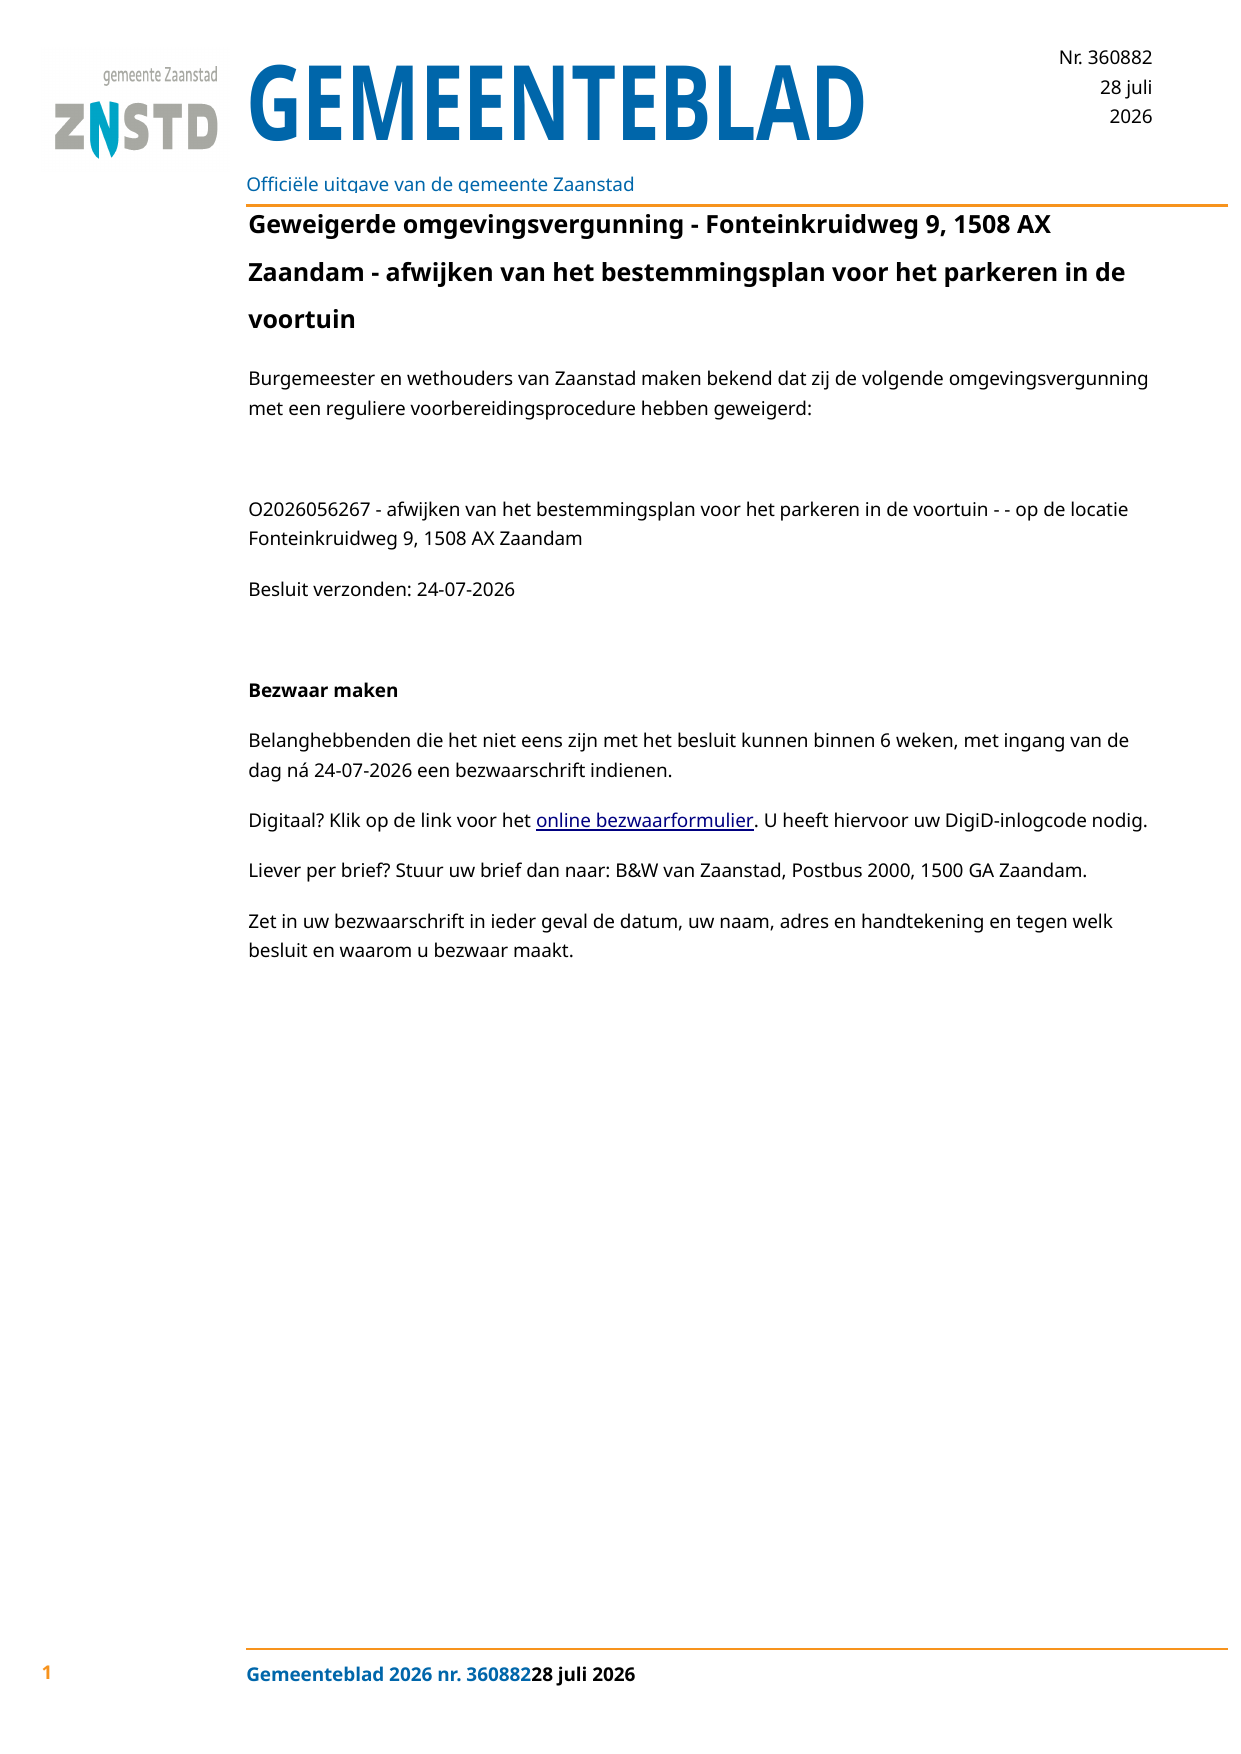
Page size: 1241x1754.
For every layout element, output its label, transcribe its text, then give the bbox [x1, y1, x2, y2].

text Belanghebbenden die het niet eens zijn met het besluit kunnen binnen 6 weken, met ingang van de dag ná 24-07-2026 een bezwaarschrift indienen. [248, 727, 1152, 782]
text Bezwaar maken [248, 677, 1152, 702]
text O2026056267 - afwijken van het bestemmingsplan voor het parkeren in de voortuin - - op de locatie Fonteinkruidweg 9, 1508 AX Zaandam [248, 496, 1152, 551]
text Geweigerde omgevingsvergunning - Fonteinkruidweg 9, 1508 AX Zaandam - afwijken van het bestemmingsplan voor het parkeren in de voortuin [248, 207, 1152, 336]
text Besluit verzonden: 24-07-2026 [248, 576, 1152, 602]
text Burgemeester en wethouders van Zaanstad maken bekend dat zij de volgende omgevingsvergunning met een reguliere voorbereidingsprocedure hebben geweigerd: [248, 366, 1152, 421]
text Zet in uw bezwaarschrift in ieder geval de datum, uw naam, adres en handtekening en tegen welk besluit en waarom u bezwaar maakt. [248, 908, 1152, 963]
text Digitaal? Klik op de link voor het online bezwaarformulier. U heeft hiervoor uw DigiD-inlogcode nodig. [248, 807, 1152, 833]
picture [41, 47, 231, 172]
text Liever per brief? Stuur uw brief dan naar: B&W van Zaanstad, Postbus 2000, 1500 GA Zaandam. [248, 858, 1152, 883]
